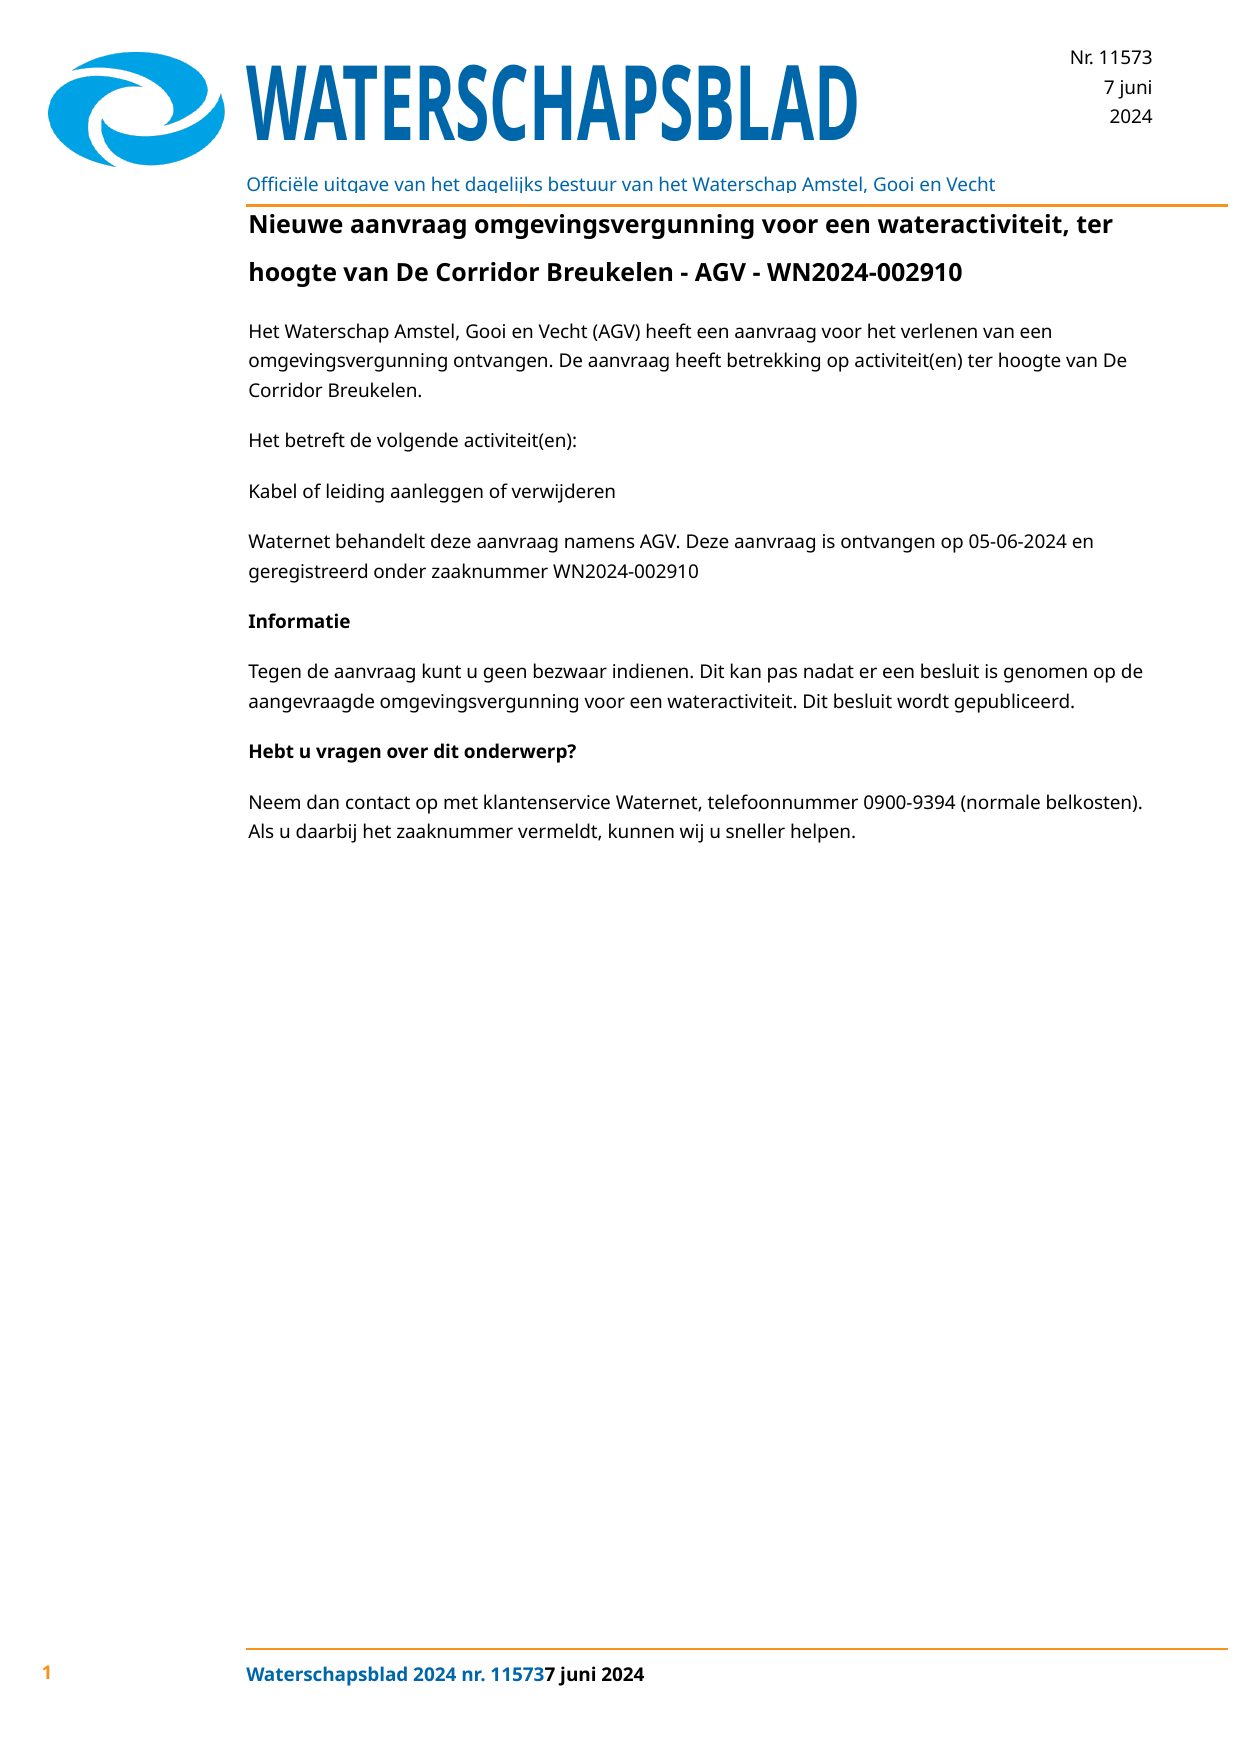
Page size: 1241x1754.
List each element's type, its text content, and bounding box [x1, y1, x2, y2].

text Nieuwe aanvraag omgevingsvergunning voor een wateractiviteit, ter hoogte van De Corridor Breukelen - AGV - WN2024-002910 [248, 207, 1152, 288]
text Neem dan contact op met klantenservice Waternet, telefoonnummer 0900-9394 (normale belkosten). Als u daarbij het zaaknummer vermeldt, kunnen wij u sneller helpen. [248, 789, 1152, 844]
text Waternet behandelt deze aanvraag namens AGV. Deze aanvraag is ontvangen op 05-06-2024 en geregistreerd onder zaaknummer WN2024-002910 [248, 528, 1152, 584]
text Tegen de aanvraag kunt u geen bezwaar indienen. Dit kan pas nadat er een besluit is genomen op de aangevraagde omgevingsvergunning voor een wateractiviteit. Dit besluit wordt gepubliceerd. [248, 659, 1152, 714]
text Het Waterschap Amstel, Gooi en Vecht (AGV) heeft een aanvraag voor het verlenen van een omgevingsvergunning ontvangen. De aanvraag heeft betrekking op activiteit(en) ter hoogte van De Corridor Breukelen. [248, 318, 1152, 403]
text Kabel of leiding aanleggen of verwijderen [248, 478, 1152, 504]
text Hebt u vragen over dit onderwerp? [248, 739, 1152, 764]
text Informatie [248, 608, 1152, 634]
picture [41, 47, 231, 172]
text Het betreft de volgende activiteit(en): [248, 427, 1152, 453]
